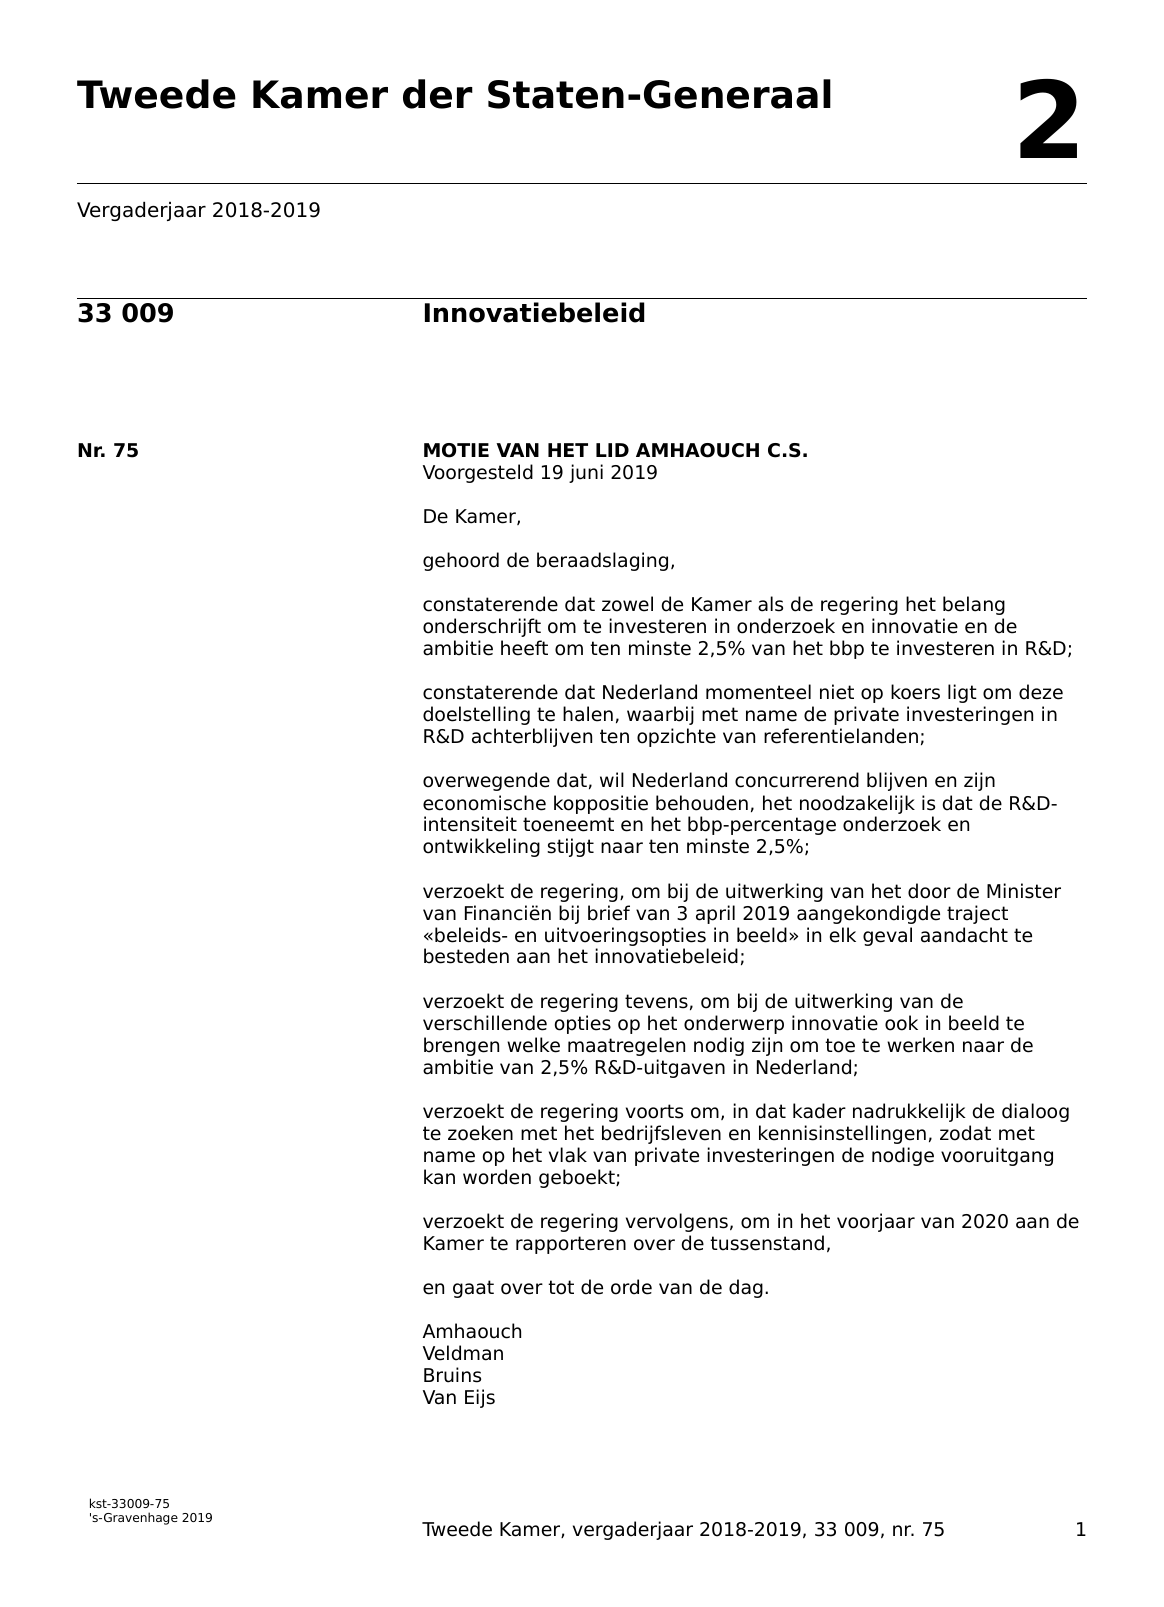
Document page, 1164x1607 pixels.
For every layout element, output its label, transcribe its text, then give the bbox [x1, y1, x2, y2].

text constaterende dat zowel de Kamer als de regering het belang onderschrijft om te investeren in onderzoek en innovatie en de ambitie heeft om ten minste 2,5% van het bbp te investeren in R&D; [422, 594, 1087, 660]
text overwegende dat, wil Nederland concurrerend blijven en zijn economische koppositie behouden, het noodzakelijk is dat de R&D-intensiteit toeneemt en het bbp-percentage onderzoek en ontwikkeling stijgt naar ten minste 2,5%; [422, 770, 1087, 858]
text kst-33009-75 [88, 1497, 323, 1511]
text verzoekt de regering tevens, om bij de uitwerking van de verschillende opties op het onderwerp innovatie ook in beeld te brengen welke maatregelen nodig zijn om toe te werken naar de ambitie van 2,5% R&D-uitgaven in Nederland; [422, 991, 1087, 1078]
text verzoekt de regering voorts om, in dat kader nadrukkelijk de dialoog te zoeken met het bedrijfsleven en kennisinstellingen, zodat met name op het vlak van private investeringen de nodige vooruitgang kan worden geboekt; [422, 1101, 1087, 1189]
text Veldman [422, 1343, 1087, 1365]
text constaterende dat Nederland momenteel niet op koers ligt om deze doelstelling te halen, waarbij met name de private investeringen in R&D achterblijven ten opzichte van referentielanden; [422, 682, 1087, 748]
subtitle 33 009 Innovatiebeleid [77, 299, 1087, 329]
text Van Eijs [422, 1387, 1087, 1409]
table_header Tweede Kamer der Staten-Generaal [77, 59, 886, 183]
text 's-Gravenhage 2019 [88, 1511, 323, 1525]
text en gaat over tot de orde van de dag. [422, 1277, 1087, 1299]
text Voorgesteld 19 juni 2019 [422, 462, 1087, 484]
subtitle Nr. 75 MOTIE VAN HET LID AMHAOUCH C.S. [77, 440, 1087, 462]
text Amhaouch [422, 1321, 1087, 1343]
text gehoord de beraadslaging, [422, 550, 1087, 572]
table_cell Vergaderjaar 2018-2019 [77, 184, 1087, 298]
table_header 2 [886, 59, 1087, 183]
text Bruins [422, 1365, 1087, 1387]
text verzoekt de regering, om bij de uitwerking van het door de Minister van Financiën bij brief van 3 april 2019 aangekondigde traject «beleids- en uitvoeringsopties in beeld» in elk geval aandacht te besteden aan het innovatiebeleid; [422, 881, 1087, 968]
text verzoekt de regering vervolgens, om in het voorjaar van 2020 aan de Kamer te rapporteren over de tussenstand, [422, 1211, 1087, 1255]
text De Kamer, [422, 506, 1087, 528]
